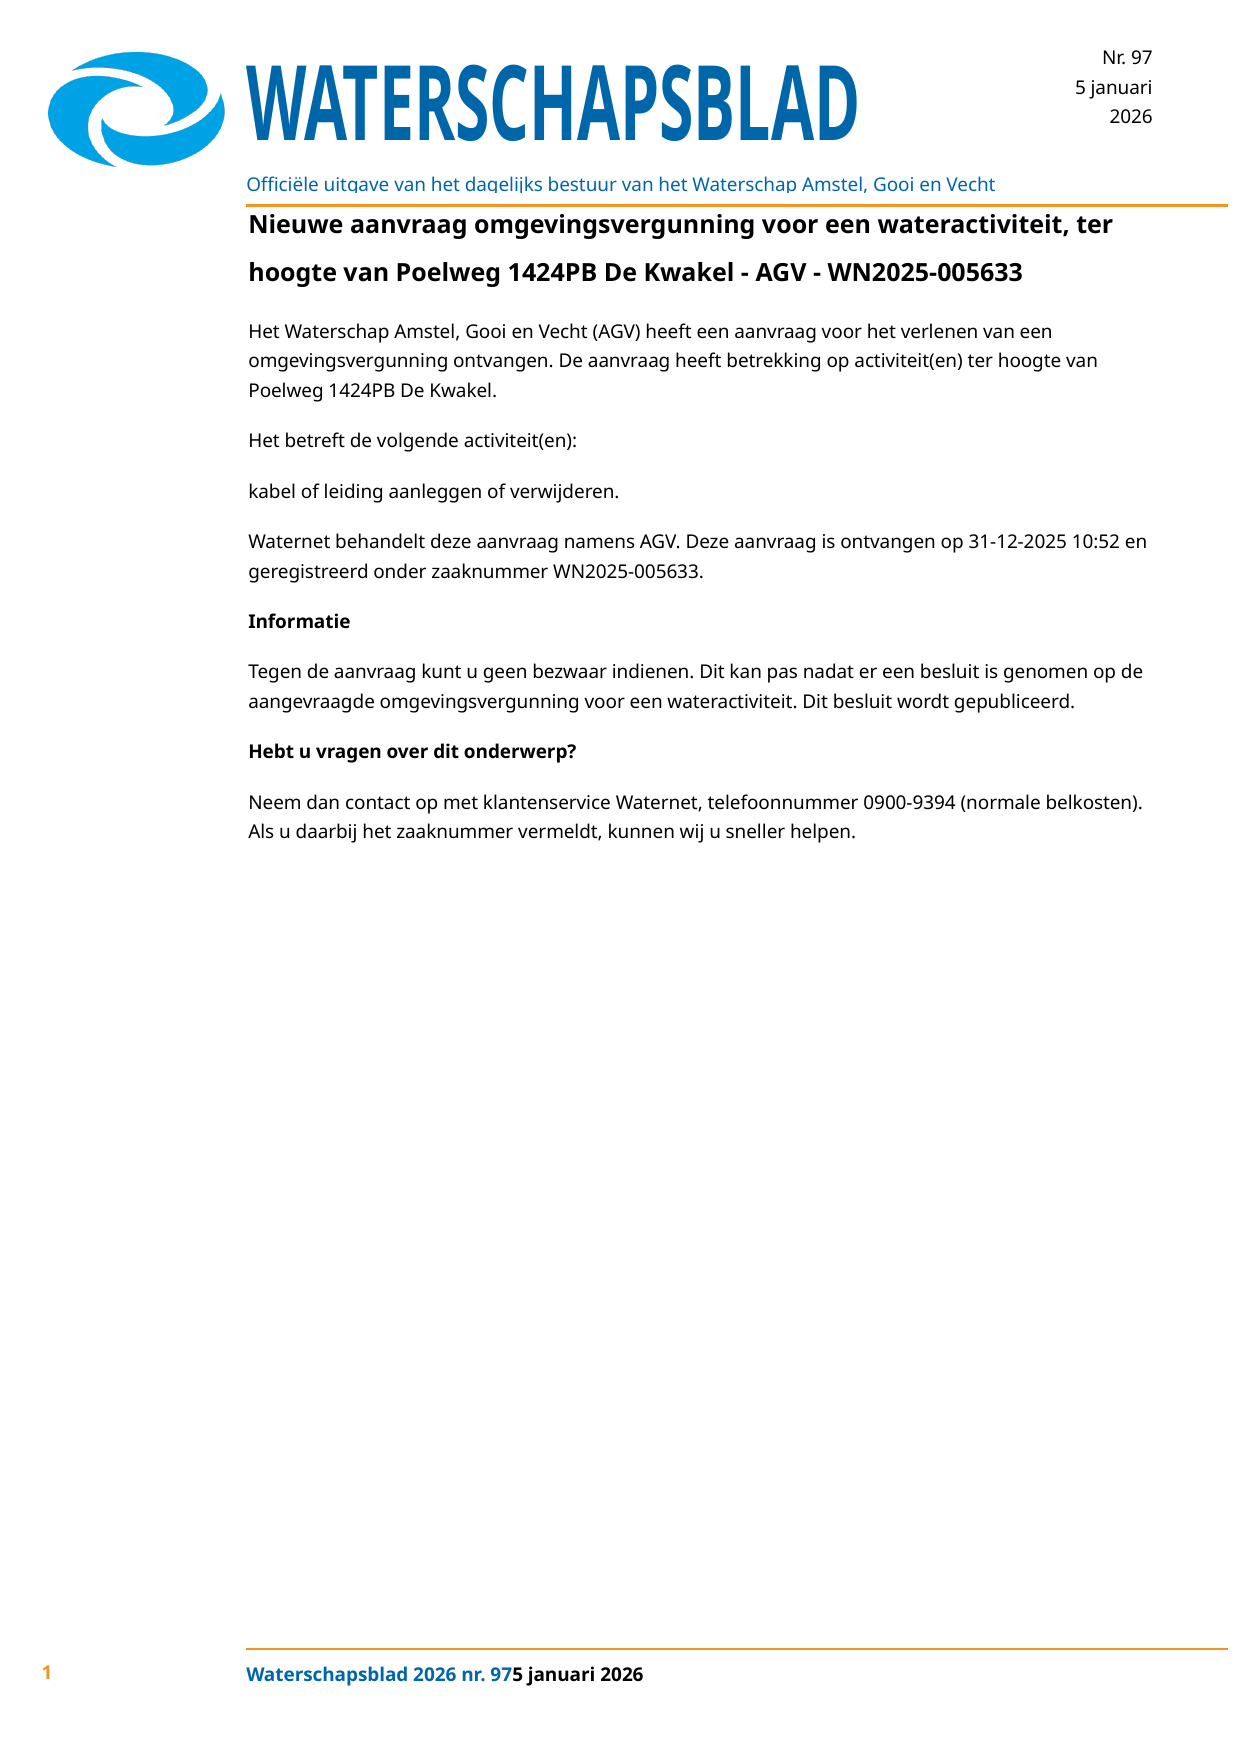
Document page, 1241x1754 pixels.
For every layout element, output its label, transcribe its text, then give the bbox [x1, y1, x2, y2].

text Het betreft de volgende activiteit(en): [248, 427, 1152, 453]
text Het Waterschap Amstel, Gooi en Vecht (AGV) heeft een aanvraag voor het verlenen van een omgevingsvergunning ontvangen. De aanvraag heeft betrekking op activiteit(en) ter hoogte van Poelweg 1424PB De Kwakel. [248, 318, 1152, 403]
text Hebt u vragen over dit onderwerp? [248, 739, 1152, 764]
picture [41, 47, 231, 172]
text Neem dan contact op met klantenservice Waternet, telefoonnummer 0900-9394 (normale belkosten). Als u daarbij het zaaknummer vermeldt, kunnen wij u sneller helpen. [248, 789, 1152, 844]
text Tegen de aanvraag kunt u geen bezwaar indienen. Dit kan pas nadat er een besluit is genomen op de aangevraagde omgevingsvergunning voor een wateractiviteit. Dit besluit wordt gepubliceerd. [248, 659, 1152, 714]
text Waternet behandelt deze aanvraag namens AGV. Deze aanvraag is ontvangen op 31-12-2025 10:52 en geregistreerd onder zaaknummer WN2025-005633. [248, 528, 1152, 584]
text kabel of leiding aanleggen of verwijderen. [248, 478, 1152, 504]
text Informatie [248, 608, 1152, 634]
text Nieuwe aanvraag omgevingsvergunning voor een wateractiviteit, ter hoogte van Poelweg 1424PB De Kwakel - AGV - WN2025-005633 [248, 207, 1152, 288]
